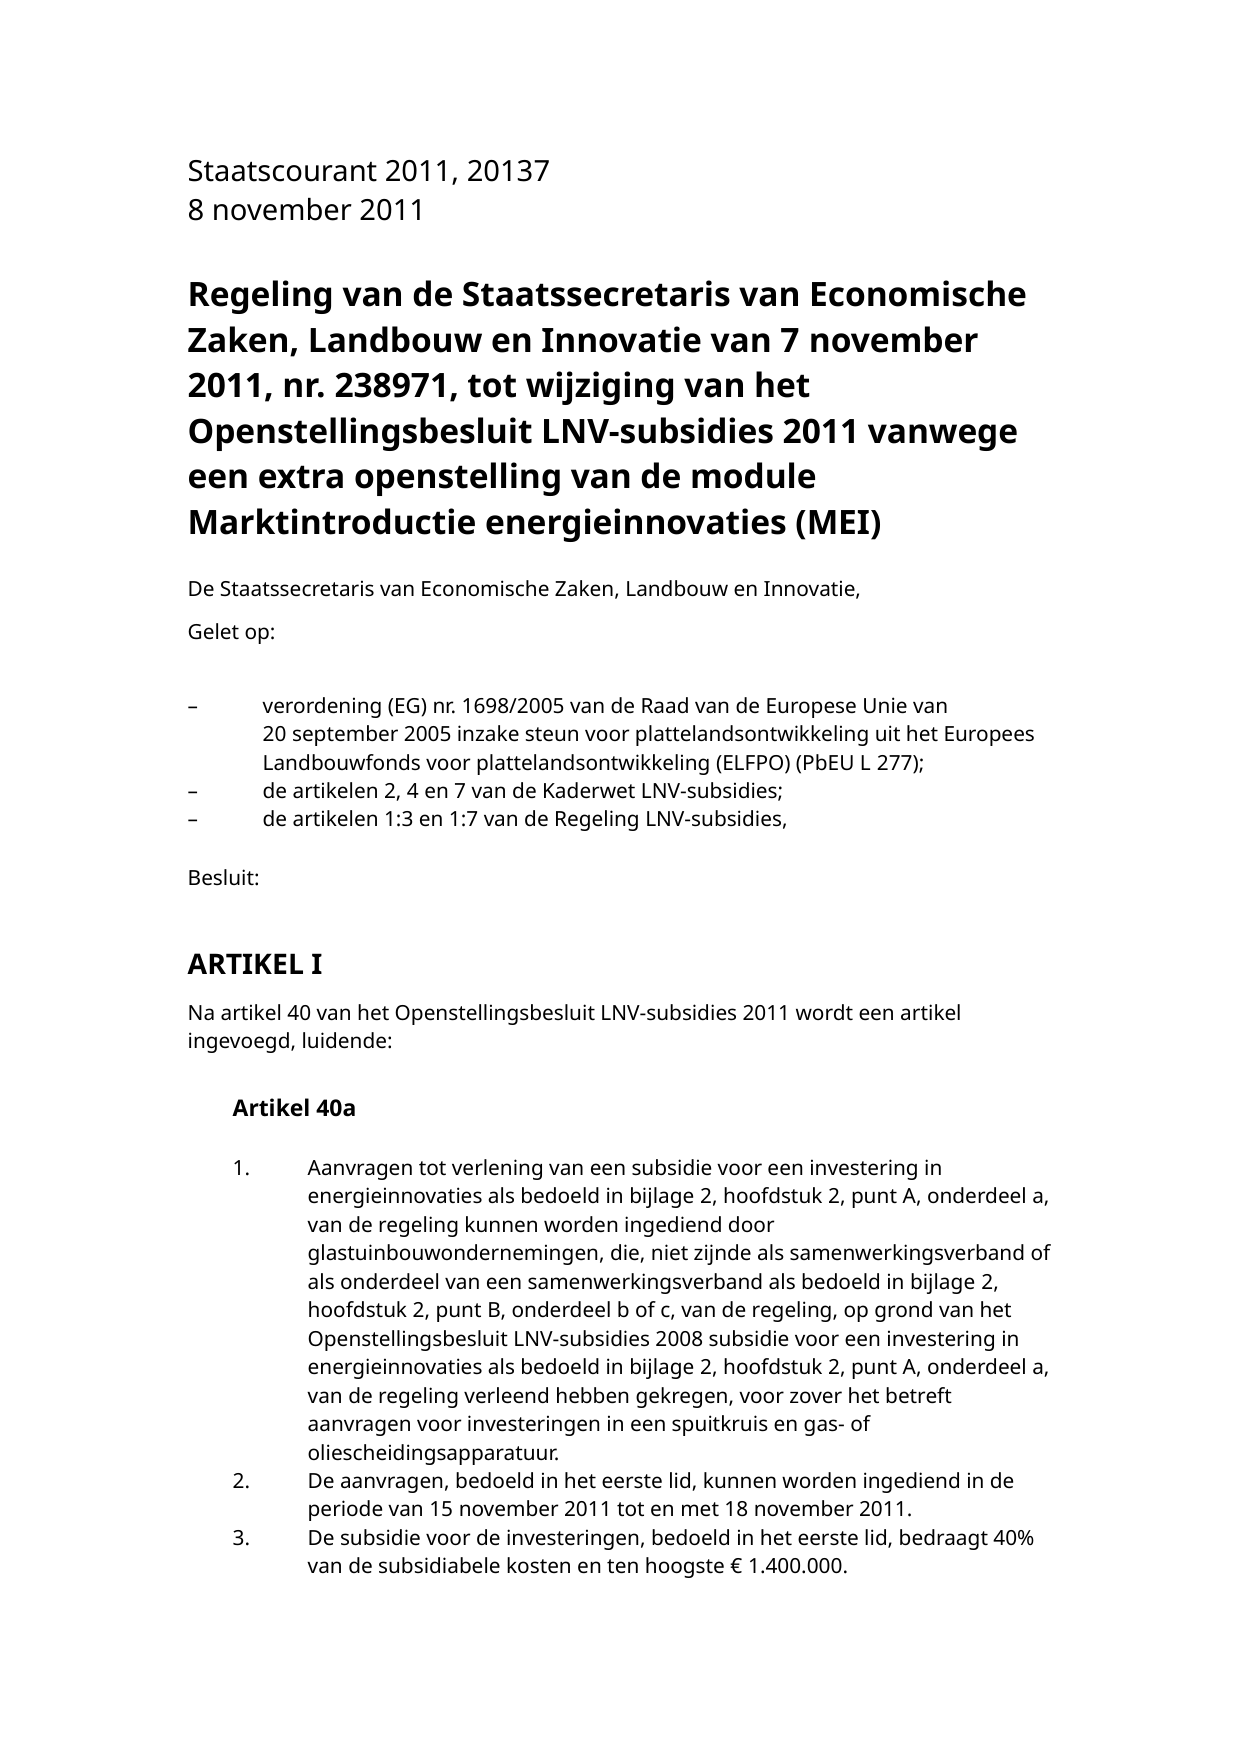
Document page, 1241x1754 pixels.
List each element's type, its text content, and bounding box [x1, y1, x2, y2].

subtitle ARTIKEL I [187, 944, 1053, 983]
text 8 november 2011 [187, 190, 1053, 229]
text De Staatssecretaris van Economische Zaken, Landbouw en Innovatie, [187, 574, 1053, 602]
text Staatscourant 2011, 20137 [187, 150, 1053, 190]
list Aanvragen tot verlening van een subsidie voor een investering in energieinnovaties als bedoeld in bijlage 2, hoofdstuk 2, punt A, onderdeel a, van de regeling kunnen worden ingediend door glastuinbouwondernemingen, die, niet zijnde als samenwerkingsverband of als onderdeel van een samenwerkingsverband als bedoeld in bijlage 2, hoofdstuk 2, punt B, onderdeel b of c, van de regeling, op grond van het Openstellingsbesluit LNV-subsidies 2008 subsidie voor een investering in energieinnovaties als bedoeld in bijlage 2, hoofdstuk 2, punt A, onderdeel a, van de regeling verleend hebben gekregen, voor zover het betreft aanvragen voor investeringen in een spuitkruis en gas- of oliescheidingsapparatuur. [232, 1153, 1053, 1466]
list de artikelen 2, 4 en 7 van de Kaderwet LNV-subsidies; [187, 776, 1053, 804]
text Na artikel 40 van het Openstellingsbesluit LNV-subsidies 2011 wordt een artikel ingevoegd, luidende: [187, 998, 1053, 1054]
text Besluit: [187, 863, 1053, 891]
list de artikelen 1:3 en 1:7 van de Regeling LNV-subsidies, [187, 804, 1053, 833]
list verordening (EG) nr. 1698/2005 van de Raad van de Europese Unie van 20 september 2005 inzake steun voor plattelandsontwikkeling uit het Europees Landbouwfonds voor plattelandsontwikkeling (ELFPO) (PbEU L 277); [187, 691, 1053, 776]
subtitle Regeling van de Staatssecretaris van Economische Zaken, Landbouw en Innovatie van 7 november 2011, nr. 238971, tot wijziging van het Openstellingsbesluit LNV-subsidies 2011 vanwege een extra openstelling van de module Marktintroductie energieinnovaties (MEI) [187, 271, 1053, 544]
subtitle Artikel 40a [232, 1092, 1053, 1123]
list De subsidie voor de investeringen, bedoeld in het eerste lid, bedraagt 40% van de subsidiabele kosten en ten hoogste € 1.400.000. [232, 1523, 1053, 1580]
list De aanvragen, bedoeld in het eerste lid, kunnen worden ingediend in de periode van 15 november 2011 tot en met 18 november 2011. [232, 1466, 1053, 1523]
text Gelet op: [187, 617, 1053, 646]
